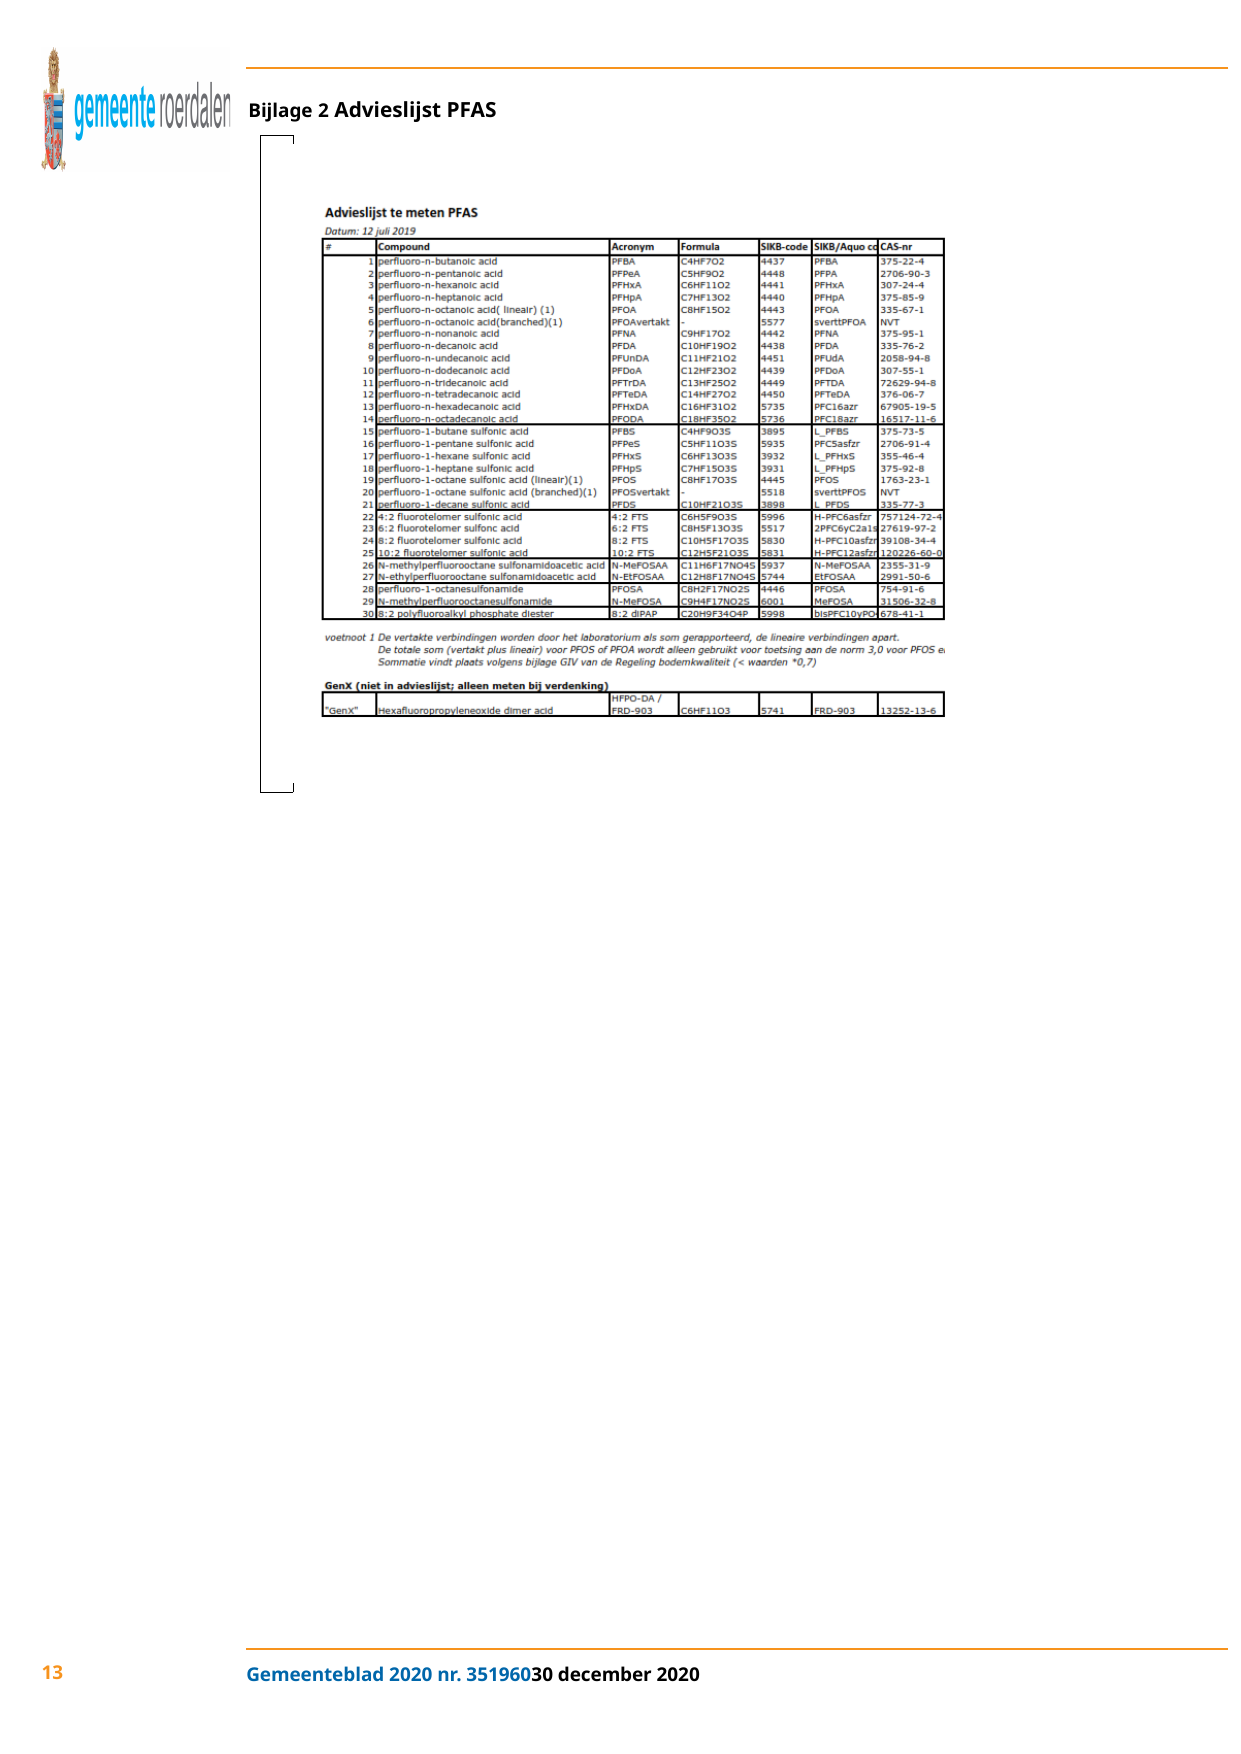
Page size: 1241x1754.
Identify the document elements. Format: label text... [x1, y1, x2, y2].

text Bijlage 2 Advieslijst PFAS [248, 95, 1152, 123]
picture [268, 144, 1173, 783]
picture [41, 47, 231, 172]
